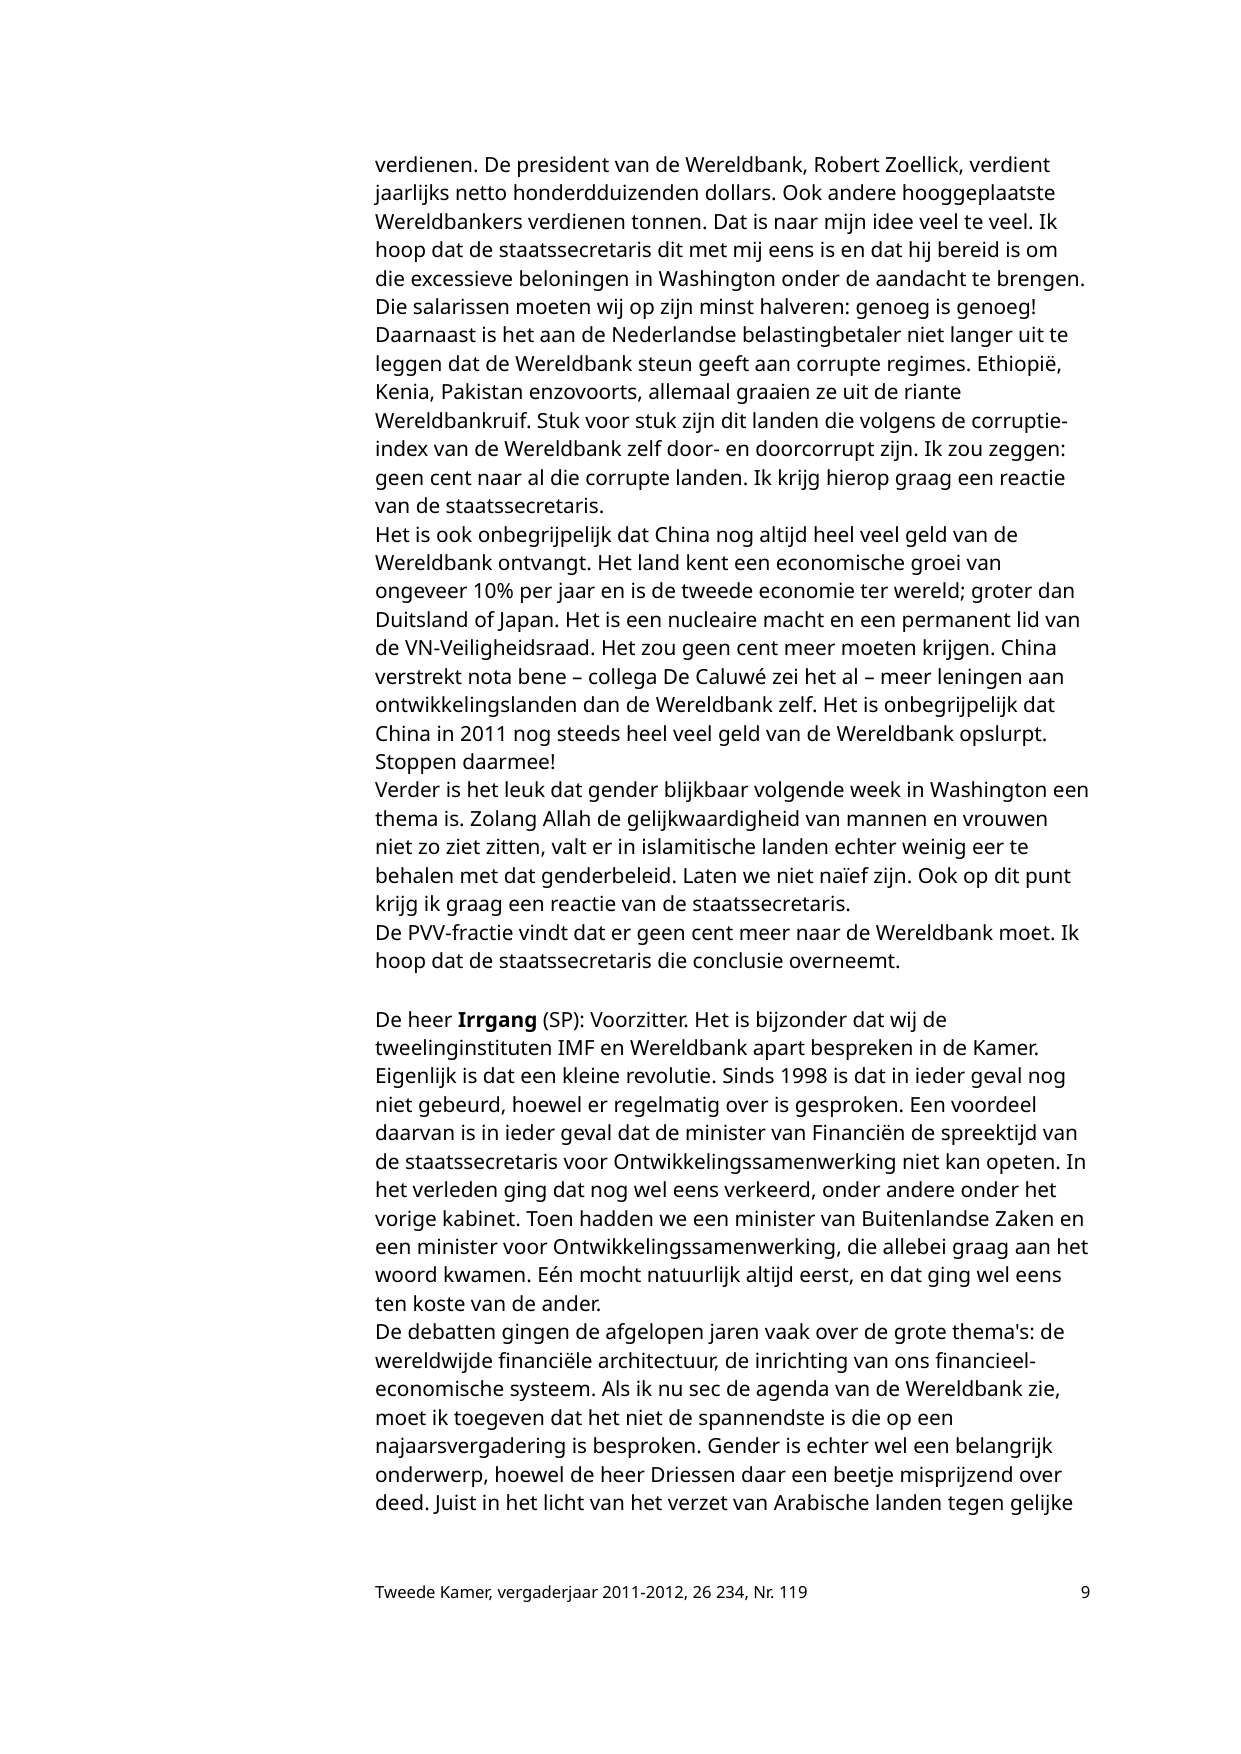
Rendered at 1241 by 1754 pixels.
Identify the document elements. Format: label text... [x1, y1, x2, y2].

text Daarnaast is het aan de Nederlandse belastingbetaler niet langer uit te leggen dat de Wereldbank steun geeft aan corrupte regimes. Ethiopië, Kenia, Pakistan enzovoorts, allemaal graaien ze uit de riante Wereldbankruif. Stuk voor stuk zijn dit landen die volgens de corruptie-index van de Wereldbank zelf door- en doorcorrupt zijn. Ik zou zeggen: geen cent naar al die corrupte landen. Ik krijg hierop graag een reactie van de staatssecretaris. [375, 321, 1090, 520]
text verdienen. De president van de Wereldbank, Robert Zoellick, verdient jaarlijks netto honderdduizenden dollars. Ook andere hooggeplaatste Wereldbankers verdienen tonnen. Dat is naar mijn idee veel te veel. Ik hoop dat de staatssecretaris dit met mij eens is en dat hij bereid is om die excessieve beloningen in Washington onder de aandacht te brengen. Die salarissen moeten wij op zijn minst halveren: genoeg is genoeg! [375, 150, 1090, 321]
text Verder is het leuk dat gender blijkbaar volgende week in Washington een thema is. Zolang Allah de gelijkwaardigheid van mannen en vrouwen niet zo ziet zitten, valt er in islamitische landen echter weinig eer te behalen met dat genderbeleid. Laten we niet naïef zijn. Ook op dit punt krijg ik graag een reactie van de staatssecretaris. [375, 776, 1090, 918]
text Het is ook onbegrijpelijk dat China nog altijd heel veel geld van de Wereldbank ontvangt. Het land kent een economische groei van ongeveer 10% per jaar en is de tweede economie ter wereld; groter dan Duitsland of Japan. Het is een nucleaire macht en een permanent lid van de VN-Veiligheidsraad. Het zou geen cent meer moeten krijgen. China verstrekt nota bene – collega De Caluwé zei het al – meer leningen aan ontwikkelingslanden dan de Wereldbank zelf. Het is onbegrijpelijk dat China in 2011 nog steeds heel veel geld van de Wereldbank opslurpt. Stoppen daarmee! [375, 520, 1090, 776]
text De heer Irrgang (SP): Voorzitter. Het is bijzonder dat wij de tweelinginstituten IMF en Wereldbank apart bespreken in de Kamer. Eigenlijk is dat een kleine revolutie. Sinds 1998 is dat in ieder geval nog niet gebeurd, hoewel er regelmatig over is gesproken. Een voordeel daarvan is in ieder geval dat de minister van Financiën de spreektijd van de staatssecretaris voor Ontwikkelingssamenwerking niet kan opeten. In het verleden ging dat nog wel eens verkeerd, onder andere onder het vorige kabinet. Toen hadden we een minister van Buitenlandse Zaken en een minister voor Ontwikkelingssamenwerking, die allebei graag aan het woord kwamen. Eén mocht natuurlijk altijd eerst, en dat ging wel eens ten koste van de ander. [375, 1005, 1090, 1317]
text De PVV-fractie vindt dat er geen cent meer naar de Wereldbank moet. Ik hoop dat de staatssecretaris die conclusie overneemt. [375, 918, 1090, 975]
text De debatten gingen de afgelopen jaren vaak over de grote thema's: de wereldwijde financiële architectuur, de inrichting van ons financieel-economische systeem. Als ik nu sec de agenda van de Wereldbank zie, moet ik toegeven dat het niet de spannendste is die op een najaarsvergadering is besproken. Gender is echter wel een belangrijk onderwerp, hoewel de heer Driessen daar een beetje misprijzend over deed. Juist in het licht van het verzet van Arabische landen tegen gelijke [375, 1317, 1090, 1517]
